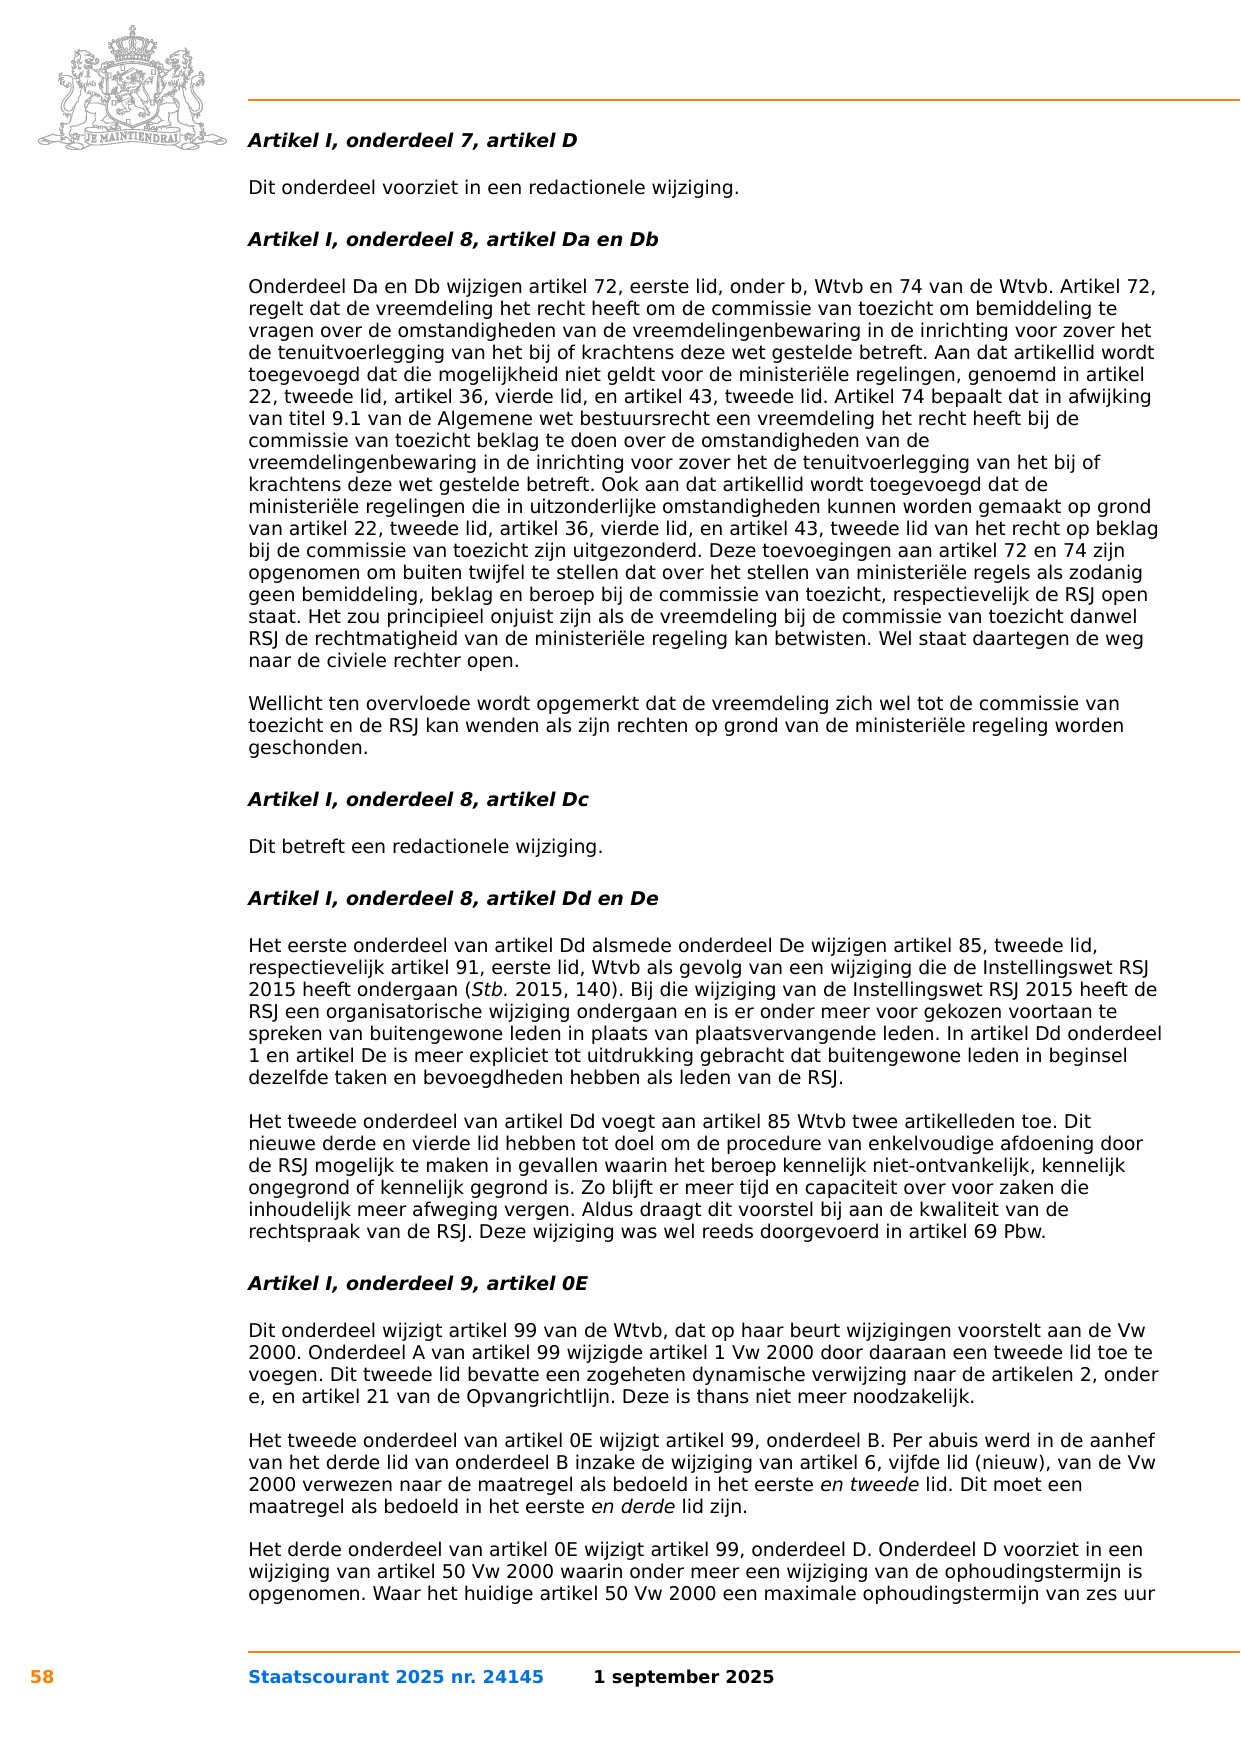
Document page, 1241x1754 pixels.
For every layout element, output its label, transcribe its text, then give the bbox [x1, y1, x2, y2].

text Het tweede onderdeel van artikel Dd voegt aan artikel 85 Wtvb twee artikelleden toe. Dit nieuwe derde en vierde lid hebben tot doel om de procedure van enkelvoudige afdoening door de RSJ mogelijk te maken in gevallen waarin het beroep kennelijk niet-ontvankelijk, kennelijk ongegrond of kennelijk gegrond is. Zo blijft er meer tijd en capaciteit over voor zaken die inhoudelijk meer afweging vergen. Aldus draagt dit voorstel bij aan de kwaliteit van de rechtspraak van de RSJ. Deze wijziging was wel reeds doorgevoerd in artikel 69 Pbw. [248, 1111, 1163, 1243]
subtitle Artikel I, onderdeel 7, artikel D [248, 130, 1163, 152]
subtitle Artikel I, onderdeel 8, artikel Da en Db [248, 229, 1163, 251]
subtitle Artikel I, onderdeel 8, artikel Dc [248, 789, 1163, 811]
picture [38, 25, 227, 150]
text Dit onderdeel wijzigt artikel 99 van de Wtvb, dat op haar beurt wijzigingen voorstelt aan de Vw 2000. Onderdeel A van artikel 99 wijzigde artikel 1 Vw 2000 door daaraan een tweede lid toe te voegen. Dit tweede lid bevatte een zogeheten dynamische verwijzing naar de artikelen 2, onder e, en artikel 21 van de Opvangrichtlijn. Deze is thans niet meer noodzakelijk. [248, 1320, 1163, 1408]
text Wellicht ten overvloede wordt opgemerkt dat de vreemdeling zich wel tot de commissie van toezicht en de RSJ kan wenden als zijn rechten op grond van de ministeriële regeling worden geschonden. [248, 693, 1163, 759]
subtitle Artikel I, onderdeel 8, artikel Dd en De [248, 888, 1163, 910]
text Dit onderdeel voorziet in een redactionele wijziging. [248, 177, 1163, 199]
text Het derde onderdeel van artikel 0E wijzigt artikel 99, onderdeel D. Onderdeel D voorziet in een wijziging van artikel 50 Vw 2000 waarin onder meer een wijziging van de ophoudingstermijn is opgenomen. Waar het huidige artikel 50 Vw 2000 een maximale ophoudingstermijn van zes uur [248, 1539, 1163, 1605]
text Het tweede onderdeel van artikel 0E wijzigt artikel 99, onderdeel B. Per abuis werd in de aanhef van het derde lid van onderdeel B inzake de wijziging van artikel 6, vijfde lid (nieuw), van de Vw 2000 verwezen naar de maatregel als bedoeld in het eerste en tweede lid. Dit moet een maatregel als bedoeld in het eerste en derde lid zijn. [248, 1429, 1163, 1517]
text Dit betreft een redactionele wijziging. [248, 836, 1163, 858]
subtitle Artikel I, onderdeel 9, artikel 0E [248, 1273, 1163, 1295]
text Het eerste onderdeel van artikel Dd alsmede onderdeel De wijzigen artikel 85, tweede lid, respectievelijk artikel 91, eerste lid, Wtvb als gevolg van een wijziging die de Instellingswet RSJ 2015 heeft ondergaan (Stb. 2015, 140). Bij die wijziging van de Instellingswet RSJ 2015 heeft de RSJ een organisatorische wijziging ondergaan en is er onder meer voor gekozen voortaan te spreken van buitengewone leden in plaats van plaatsvervangende leden. In artikel Dd onderdeel 1 en artikel De is meer expliciet tot uitdrukking gebracht dat buitengewone leden in beginsel dezelfde taken en bevoegdheden hebben als leden van de RSJ. [248, 935, 1163, 1089]
text Onderdeel Da en Db wijzigen artikel 72, eerste lid, onder b, Wtvb en 74 van de Wtvb. Artikel 72, regelt dat de vreemdeling het recht heeft om de commissie van toezicht om bemiddeling te vragen over de omstandigheden van de vreemdelingenbewaring in de inrichting voor zover het de tenuitvoerlegging van het bij of krachtens deze wet gestelde betreft. Aan dat artikellid wordt toegevoegd dat die mogelijkheid niet geldt voor de ministeriële regelingen, genoemd in artikel 22, tweede lid, artikel 36, vierde lid, en artikel 43, tweede lid. Artikel 74 bepaalt dat in afwijking van titel 9.1 van de Algemene wet bestuursrecht een vreemdeling het recht heeft bij de commissie van toezicht beklag te doen over de omstandigheden van de vreemdelingenbewaring in de inrichting voor zover het de tenuitvoerlegging van het bij of krachtens deze wet gestelde betreft. Ook aan dat artikellid wordt toegevoegd dat de ministeriële regelingen die in uitzonderlijke omstandigheden kunnen worden gemaakt op grond van artikel 22, tweede lid, artikel 36, vierde lid, en artikel 43, tweede lid van het recht op beklag bij de commissie van toezicht zijn uitgezonderd. Deze toevoegingen aan artikel 72 en 74 zijn opgenomen om buiten twijfel te stellen dat over het stellen van ministeriële regels als zodanig geen bemiddeling, beklag en beroep bij de commissie van toezicht, respectievelijk de RSJ open staat. Het zou principieel onjuist zijn als de vreemdeling bij de commissie van toezicht danwel RSJ de rechtmatigheid van de ministeriële regeling kan betwisten. Wel staat daartegen de weg naar de civiele rechter open. [248, 276, 1163, 671]
